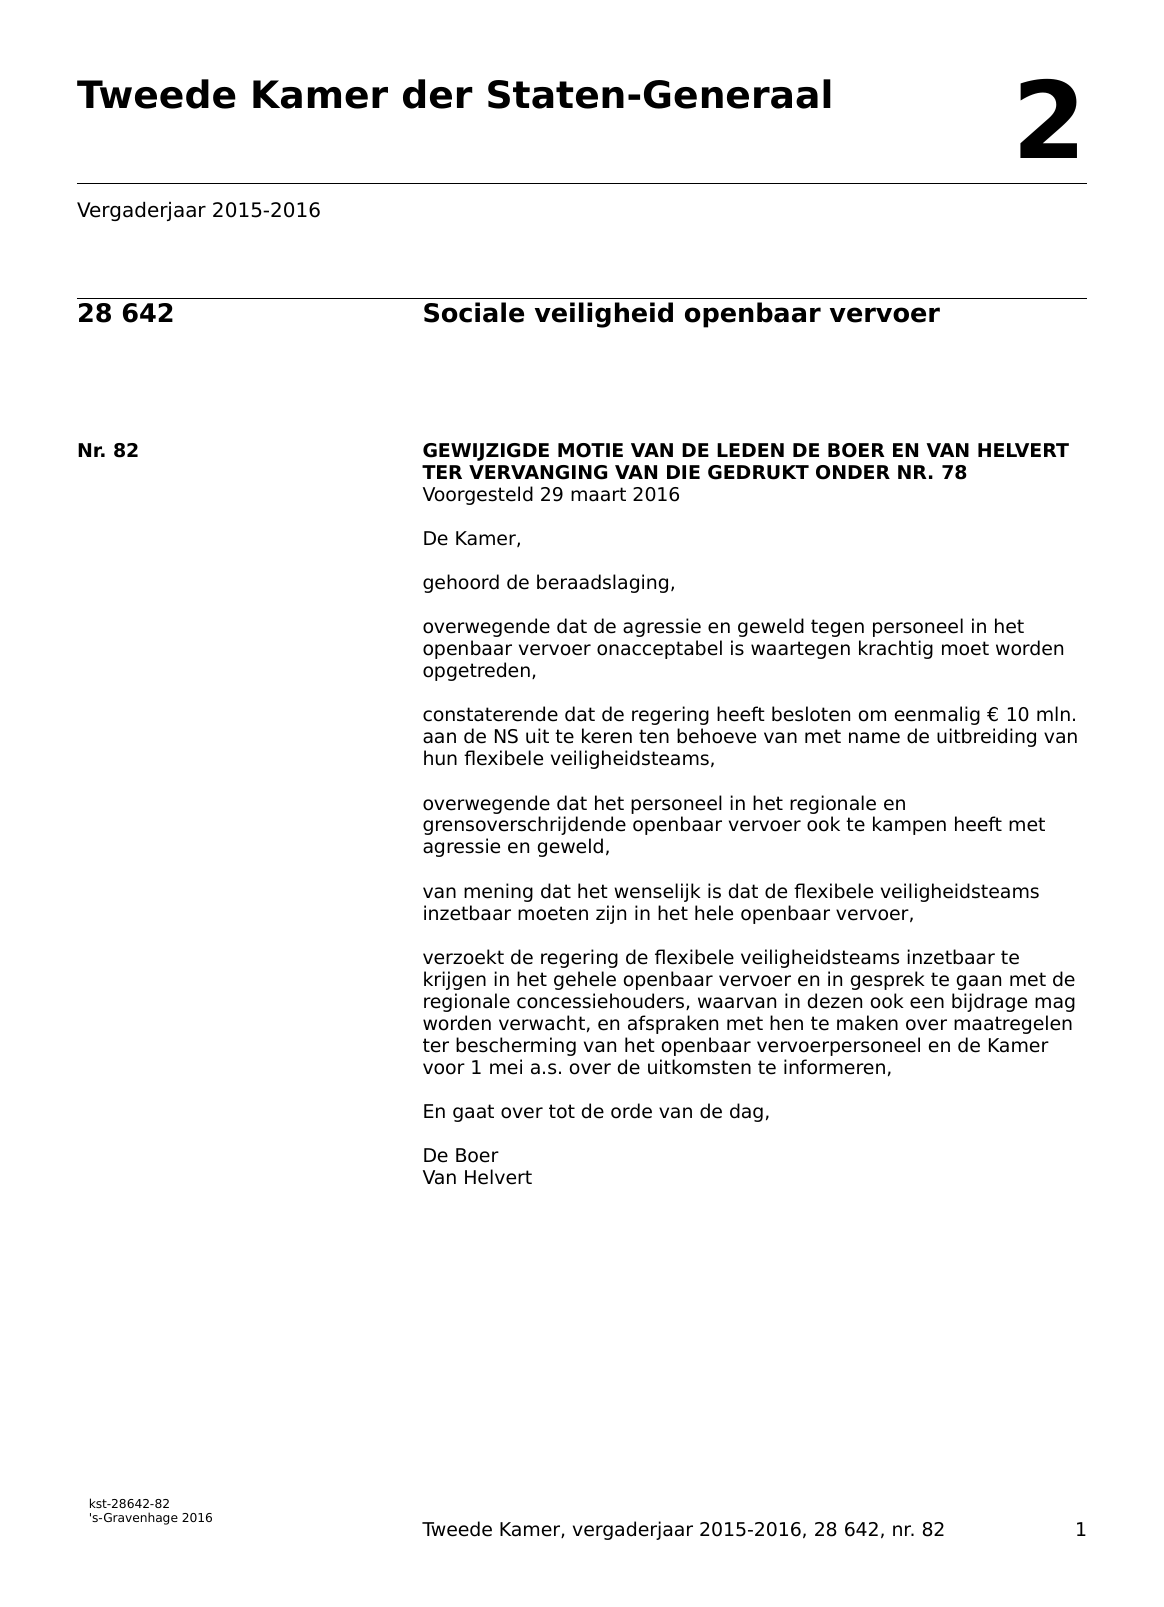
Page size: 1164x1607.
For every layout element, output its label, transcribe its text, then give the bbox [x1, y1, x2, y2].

text kst-28642-82 [88, 1497, 323, 1511]
subtitle 28 642 Sociale veiligheid openbaar vervoer [77, 299, 1087, 329]
text De Boer [422, 1145, 1087, 1167]
text De Kamer, [422, 528, 1087, 550]
text Voorgesteld 29 maart 2016 [422, 484, 1087, 506]
text verzoekt de regering de flexibele veiligheidsteams inzetbaar te krijgen in het gehele openbaar vervoer en in gesprek te gaan met de regionale concessiehouders, waarvan in dezen ook een bijdrage mag worden verwacht, en afspraken met hen te maken over maatregelen ter bescherming van het openbaar vervoerpersoneel en de Kamer voor 1 mei a.s. over de uitkomsten te informeren, [422, 947, 1087, 1078]
text van mening dat het wenselijk is dat de flexibele veiligheidsteams inzetbaar moeten zijn in het hele openbaar vervoer, [422, 881, 1087, 924]
text gehoord de beraadslaging, [422, 572, 1087, 594]
table_header 2 [886, 59, 1087, 183]
text 's-Gravenhage 2016 [88, 1511, 323, 1525]
table_cell Vergaderjaar 2015-2016 [77, 184, 1087, 298]
text overwegende dat de agressie en geweld tegen personeel in het openbaar vervoer onacceptabel is waartegen krachtig moet worden opgetreden, [422, 616, 1087, 682]
subtitle Nr. 82 GEWIJZIGDE MOTIE VAN DE LEDEN DE BOER EN VAN HELVERT TER VERVANGING VAN DIE GEDRUKT ONDER NR. 78 [77, 440, 1087, 484]
table_header Tweede Kamer der Staten-Generaal [77, 59, 886, 183]
text En gaat over tot de orde van de dag, [422, 1101, 1087, 1123]
text constaterende dat de regering heeft besloten om eenmalig € 10 mln. aan de NS uit te keren ten behoeve van met name de uitbreiding van hun flexibele veiligheidsteams, [422, 704, 1087, 770]
text overwegende dat het personeel in het regionale en grensoverschrijdende openbaar vervoer ook te kampen heeft met agressie en geweld, [422, 792, 1087, 858]
text Van Helvert [422, 1167, 1087, 1189]
